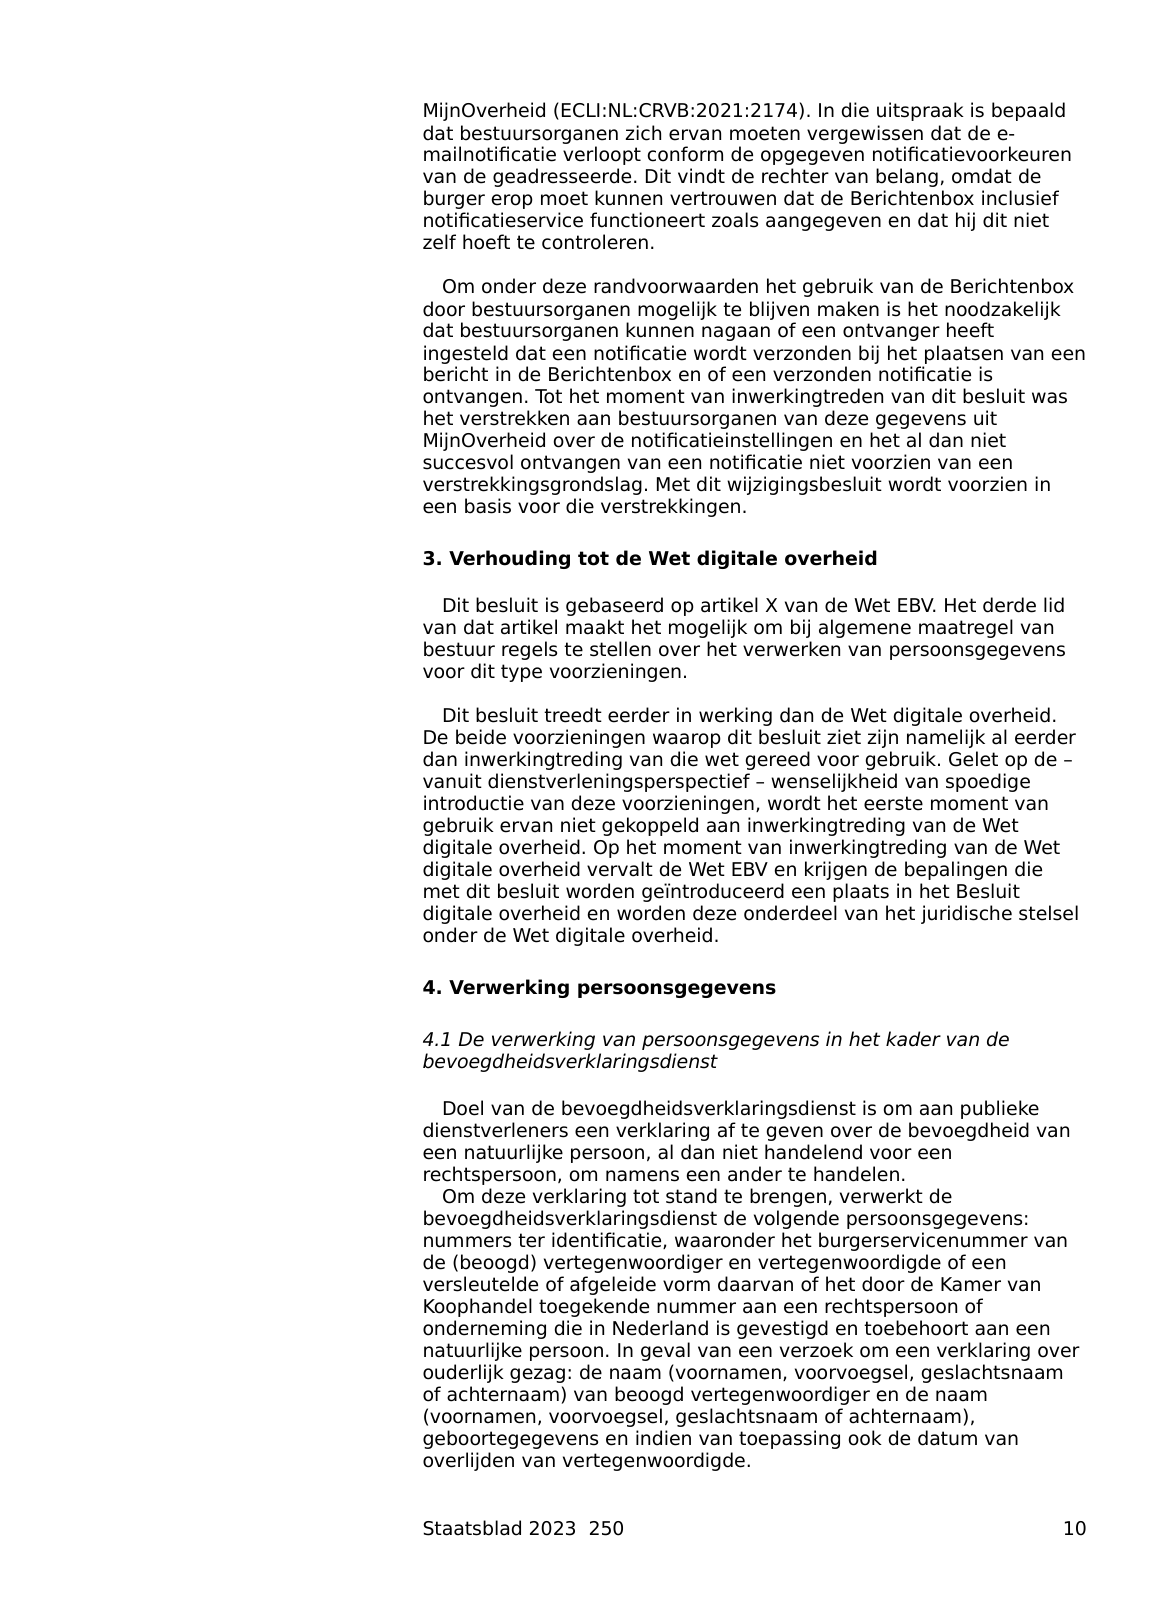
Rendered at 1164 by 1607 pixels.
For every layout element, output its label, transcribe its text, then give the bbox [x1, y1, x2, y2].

text MijnOverheid (ECLI:NL:CRVB:2021:2174). In die uitspraak is bepaald dat bestuursorganen zich ervan moeten vergewissen dat de e-mailnotificatie verloopt conform de opgegeven notificatievoorkeuren van de geadresseerde. Dit vindt de rechter van belang, omdat de burger erop moet kunnen vertrouwen dat de Berichtenbox inclusief notificatieservice functioneert zoals aangegeven en dat hij dit niet zelf hoeft te controleren. [422, 100, 1087, 254]
text Om onder deze randvoorwaarden het gebruik van de Berichtenbox door bestuursorganen mogelijk te blijven maken is het noodzakelijk dat bestuursorganen kunnen nagaan of een ontvanger heeft ingesteld dat een notificatie wordt verzonden bij het plaatsen van een bericht in de Berichtenbox en of een verzonden notificatie is ontvangen. Tot het moment van inwerkingtreden van dit besluit was het verstrekken aan bestuursorganen van deze gegevens uit MijnOverheid over de notificatieinstellingen en het al dan niet succesvol ontvangen van een notificatie niet voorzien van een verstrekkingsgrondslag. Met dit wijzigingsbesluit wordt voorzien in een basis voor die verstrekkingen. [422, 276, 1087, 518]
text Dit besluit treedt eerder in werking dan de Wet digitale overheid. De beide voorzieningen waarop dit besluit ziet zijn namelijk al eerder dan inwerkingtreding van die wet gereed voor gebruik. Gelet op de – vanuit dienstverleningsperspectief – wenselijkheid van spoedige introductie van deze voorzieningen, wordt het eerste moment van gebruik ervan niet gekoppeld aan inwerkingtreding van de Wet digitale overheid. Op het moment van inwerkingtreding van de Wet digitale overheid vervalt de Wet EBV en krijgen de bepalingen die met dit besluit worden geïntroduceerd een plaats in het Besluit digitale overheid en worden deze onderdeel van het juridische stelsel onder de Wet digitale overheid. [422, 705, 1087, 947]
text Doel van de bevoegdheidsverklaringsdienst is om aan publieke dienstverleners een verklaring af te geven over de bevoegdheid van een natuurlijke persoon, al dan niet handelend voor een rechtspersoon, om namens een ander te handelen. [422, 1098, 1087, 1186]
text Dit besluit is gebaseerd op artikel X van de Wet EBV. Het derde lid van dat artikel maakt het mogelijk om bij algemene maatregel van bestuur regels te stellen over het verwerken van persoonsgegevens voor dit type voorzieningen. [422, 595, 1087, 683]
subtitle 3. Verhouding tot de Wet digitale overheid [422, 548, 1087, 570]
subtitle 4. Verwerking persoonsgegevens [422, 977, 1087, 999]
text Om deze verklaring tot stand te brengen, verwerkt de bevoegdheidsverklaringsdienst de volgende persoonsgegevens: nummers ter identificatie, waaronder het burgerservicenummer van de (beoogd) vertegenwoordiger en vertegenwoordigde of een versleutelde of afgeleide vorm daarvan of het door de Kamer van Koophandel toegekende nummer aan een rechtspersoon of onderneming die in Nederland is gevestigd en toebehoort aan een natuurlijke persoon. In geval van een verzoek om een verklaring over ouderlijk gezag: de naam (voornamen, voorvoegsel, geslachtsnaam of achternaam) van beoogd vertegenwoordiger en de naam (voornamen, voorvoegsel, geslachtsnaam of achternaam), geboortegegevens en indien van toepassing ook de datum van overlijden van vertegenwoordigde. [422, 1186, 1087, 1472]
subtitle 4.1 De verwerking van persoonsgegevens in het kader van de bevoegdheidsverklaringsdienst [422, 1029, 1087, 1073]
